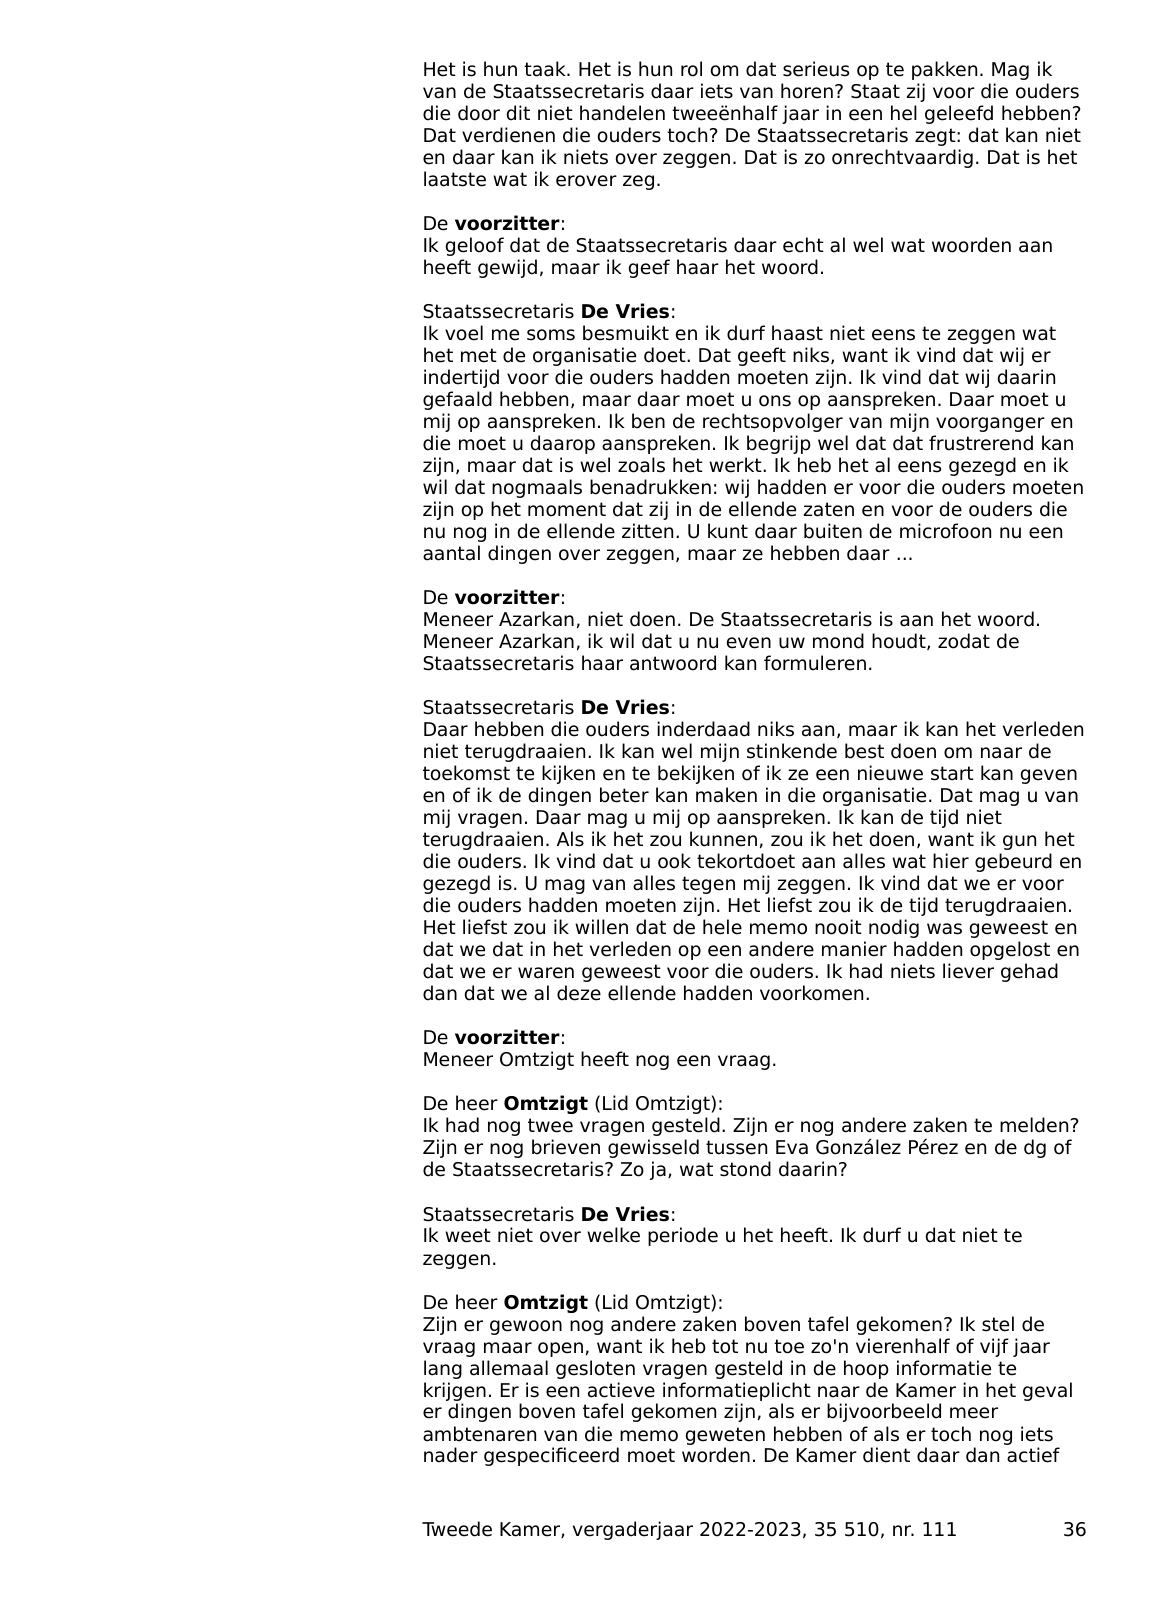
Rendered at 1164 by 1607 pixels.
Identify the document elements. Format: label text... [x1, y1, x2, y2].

text Staatssecretaris De Vries: [422, 697, 1087, 719]
text Staatssecretaris De Vries: [422, 301, 1087, 323]
text Ik geloof dat de Staatssecretaris daar echt al wel wat woorden aan heeft gewijd, maar ik geef haar het woord. [422, 235, 1087, 279]
text De voorzitter: [422, 213, 1087, 235]
text De voorzitter: [422, 587, 1087, 609]
text Daar hebben die ouders inderdaad niks aan, maar ik kan het verleden niet terugdraaien. Ik kan wel mijn stinkende best doen om naar de toekomst te kijken en te bekijken of ik ze een nieuwe start kan geven en of ik de dingen beter kan maken in die organisatie. Dat mag u van mij vragen. Daar mag u mij op aanspreken. Ik kan de tijd niet terugdraaien. Als ik het zou kunnen, zou ik het doen, want ik gun het die ouders. Ik vind dat u ook tekortdoet aan alles wat hier gebeurd en gezegd is. U mag van alles tegen mij zeggen. Ik vind dat we er voor die ouders hadden moeten zijn. Het liefst zou ik de tijd terugdraaien. Het liefst zou ik willen dat de hele memo nooit nodig was geweest en dat we dat in het verleden op een andere manier hadden opgelost en dat we er waren geweest voor die ouders. Ik had niets liever gehad dan dat we al deze ellende hadden voorkomen. [422, 719, 1087, 1005]
text Meneer Omtzigt heeft nog een vraag. [422, 1049, 1087, 1071]
text Ik weet niet over welke periode u het heeft. Ik durf u dat niet te zeggen. [422, 1225, 1087, 1269]
text Het is hun taak. Het is hun rol om dat serieus op te pakken. Mag ik van de Staatssecretaris daar iets van horen? Staat zij voor die ouders die door dit niet handelen tweeënhalf jaar in een hel geleefd hebben? Dat verdienen die ouders toch? De Staatssecretaris zegt: dat kan niet en daar kan ik niets over zeggen. Dat is zo onrechtvaardig. Dat is het laatste wat ik erover zeg. [422, 59, 1087, 191]
text Ik voel me soms besmuikt en ik durf haast niet eens te zeggen wat het met de organisatie doet. Dat geeft niks, want ik vind dat wij er indertijd voor die ouders hadden moeten zijn. Ik vind dat wij daarin gefaald hebben, maar daar moet u ons op aanspreken. Daar moet u mij op aanspreken. Ik ben de rechtsopvolger van mijn voorganger en die moet u daarop aanspreken. Ik begrijp wel dat dat frustrerend kan zijn, maar dat is wel zoals het werkt. Ik heb het al eens gezegd en ik wil dat nogmaals benadrukken: wij hadden er voor die ouders moeten zijn op het moment dat zij in de ellende zaten en voor de ouders die nu nog in de ellende zitten. U kunt daar buiten de microfoon nu een aantal dingen over zeggen, maar ze hebben daar ... [422, 323, 1087, 565]
text Meneer Azarkan, niet doen. De Staatssecretaris is aan het woord. Meneer Azarkan, ik wil dat u nu even uw mond houdt, zodat de Staatssecretaris haar antwoord kan formuleren. [422, 609, 1087, 675]
text De voorzitter: [422, 1027, 1087, 1049]
text Ik had nog twee vragen gesteld. Zijn er nog andere zaken te melden? Zijn er nog brieven gewisseld tussen Eva González Pérez en de dg of de Staatssecretaris? Zo ja, wat stond daarin? [422, 1115, 1087, 1181]
text Zijn er gewoon nog andere zaken boven tafel gekomen? Ik stel de vraag maar open, want ik heb tot nu toe zo'n vierenhalf of vijf jaar lang allemaal gesloten vragen gesteld in de hoop informatie te krijgen. Er is een actieve informatieplicht naar de Kamer in het geval er dingen boven tafel gekomen zijn, als er bijvoorbeeld meer ambtenaren van die memo geweten hebben of als er toch nog iets nader gespecificeerd moet worden. De Kamer dient daar dan actief [422, 1313, 1087, 1467]
text De heer Omtzigt (Lid Omtzigt): [422, 1093, 1087, 1115]
text De heer Omtzigt (Lid Omtzigt): [422, 1292, 1087, 1313]
text Staatssecretaris De Vries: [422, 1203, 1087, 1225]
